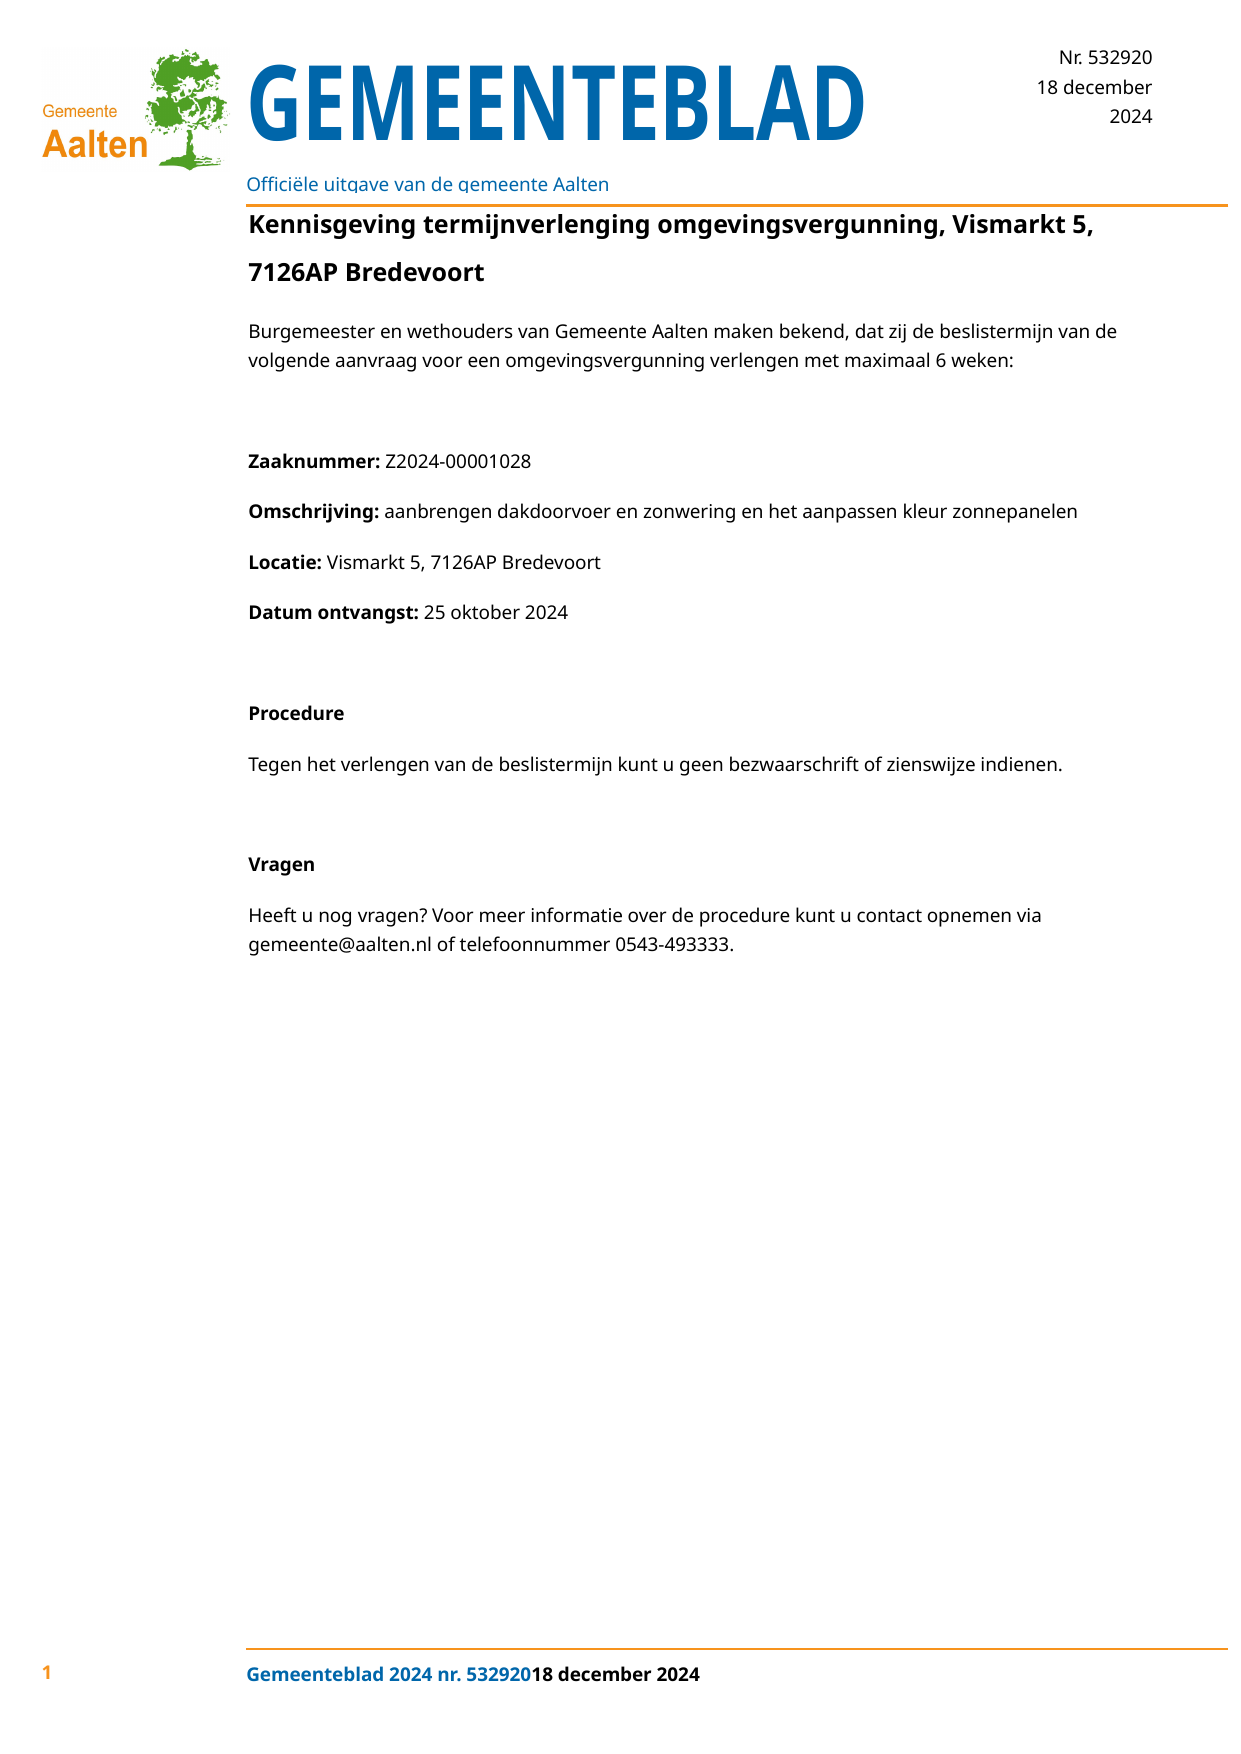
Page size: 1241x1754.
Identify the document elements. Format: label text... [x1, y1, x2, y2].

text Heeft u nog vragen? Voor meer informatie over de procedure kunt u contact opnemen via gemeente@aalten.nl of telefoonnummer 0543-493333. [248, 902, 1152, 957]
text Kennisgeving termijnverlenging omgevingsvergunning, Vismarkt 5, 7126AP Bredevoort [248, 207, 1152, 288]
text Tegen het verlengen van de beslistermijn kunt u geen bezwaarschrift of zienswijze indienen. [248, 751, 1152, 777]
text Zaaknummer: Z2024-00001028 [248, 448, 1152, 474]
text Procedure [248, 700, 1152, 726]
picture [41, 47, 231, 172]
text Omschrijving: aanbrengen dakdoorvoer en zonwering en het aanpassen kleur zonnepanelen [248, 499, 1152, 524]
text Datum ontvangst: 25 oktober 2024 [248, 599, 1152, 625]
text Vragen [248, 852, 1152, 877]
text Locatie: Vismarkt 5, 7126AP Bredevoort [248, 549, 1152, 575]
text Burgemeester en wethouders van Gemeente Aalten maken bekend, dat zij de beslistermijn van de volgende aanvraag voor een omgevingsvergunning verlengen met maximaal 6 weken: [248, 318, 1152, 373]
